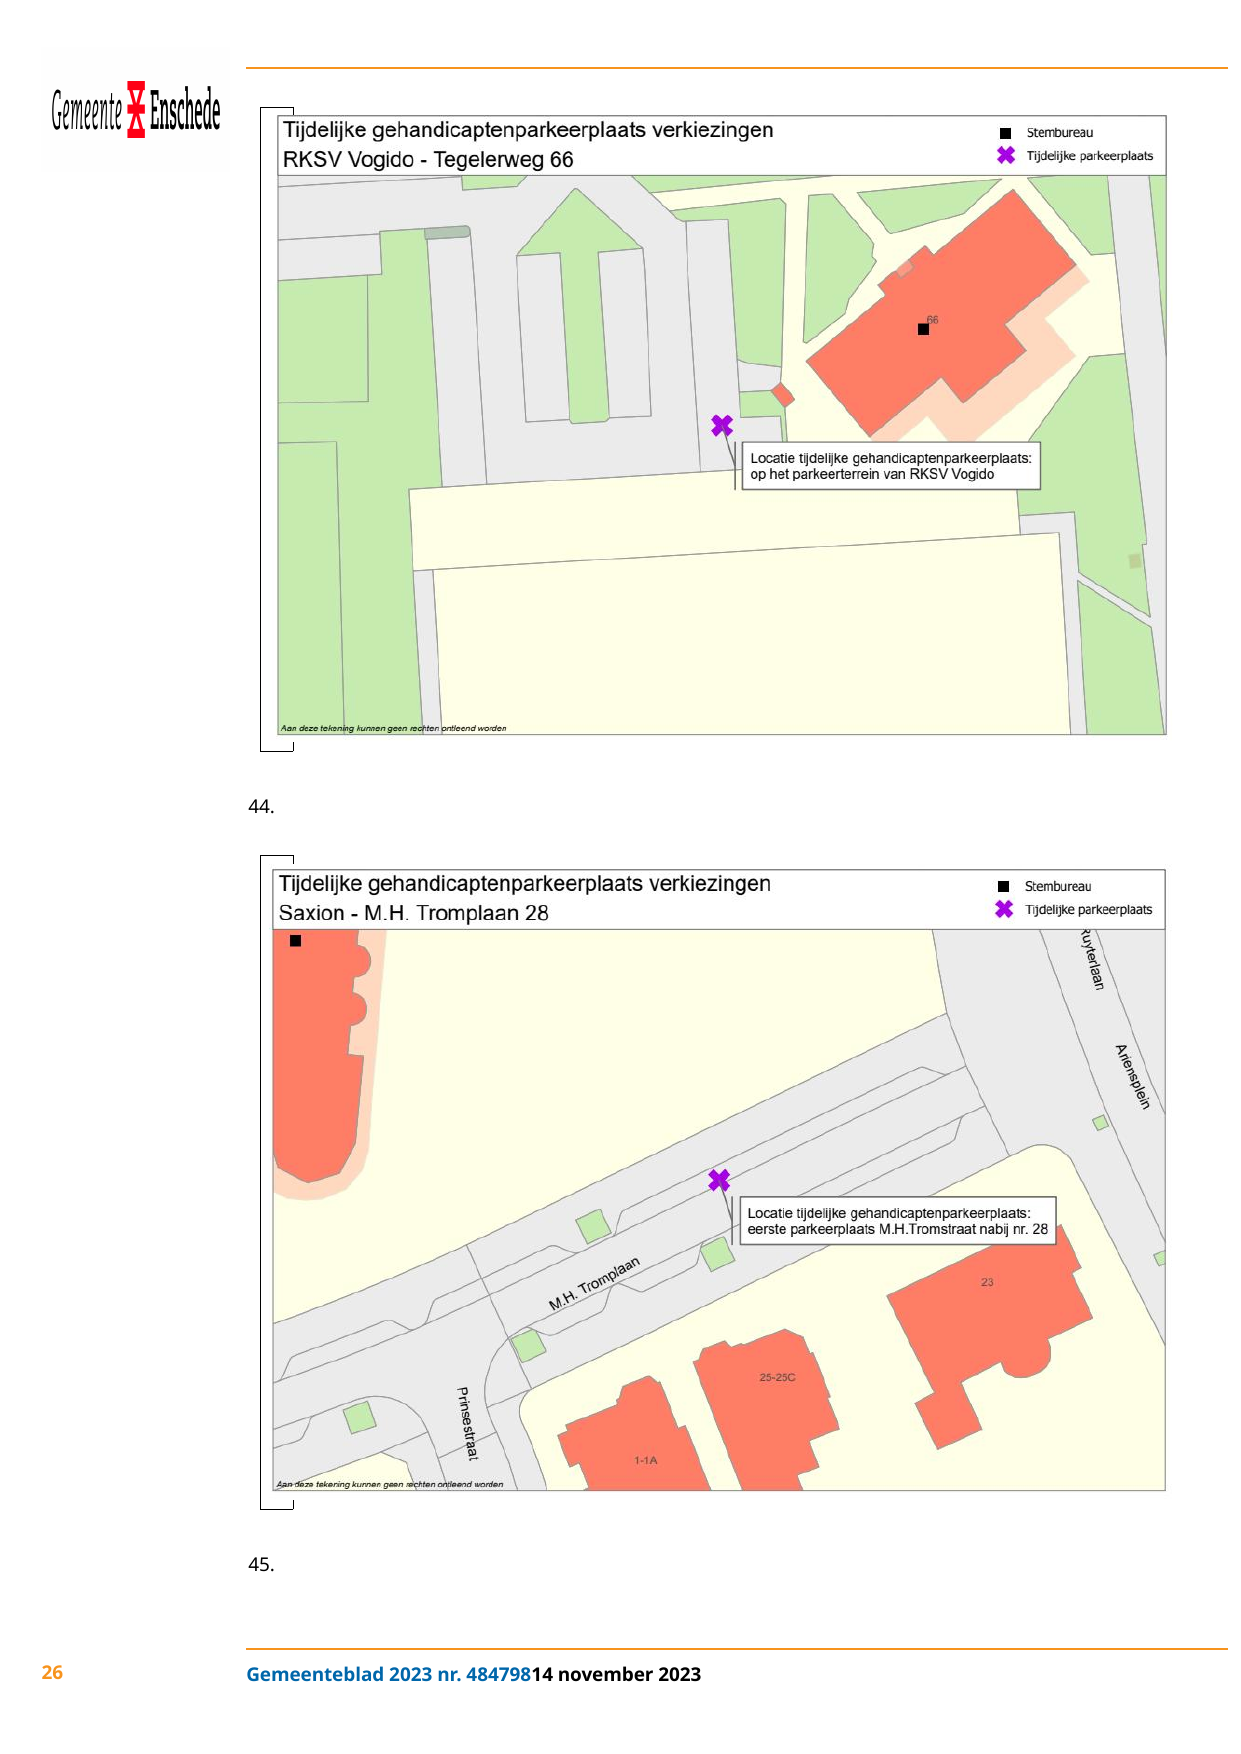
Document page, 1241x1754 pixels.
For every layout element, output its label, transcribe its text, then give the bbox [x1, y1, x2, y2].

picture [41, 47, 231, 172]
text 45. [248, 1551, 1152, 1576]
text 44. [248, 793, 1152, 819]
picture [268, 864, 1173, 1500]
picture [268, 115, 1173, 742]
